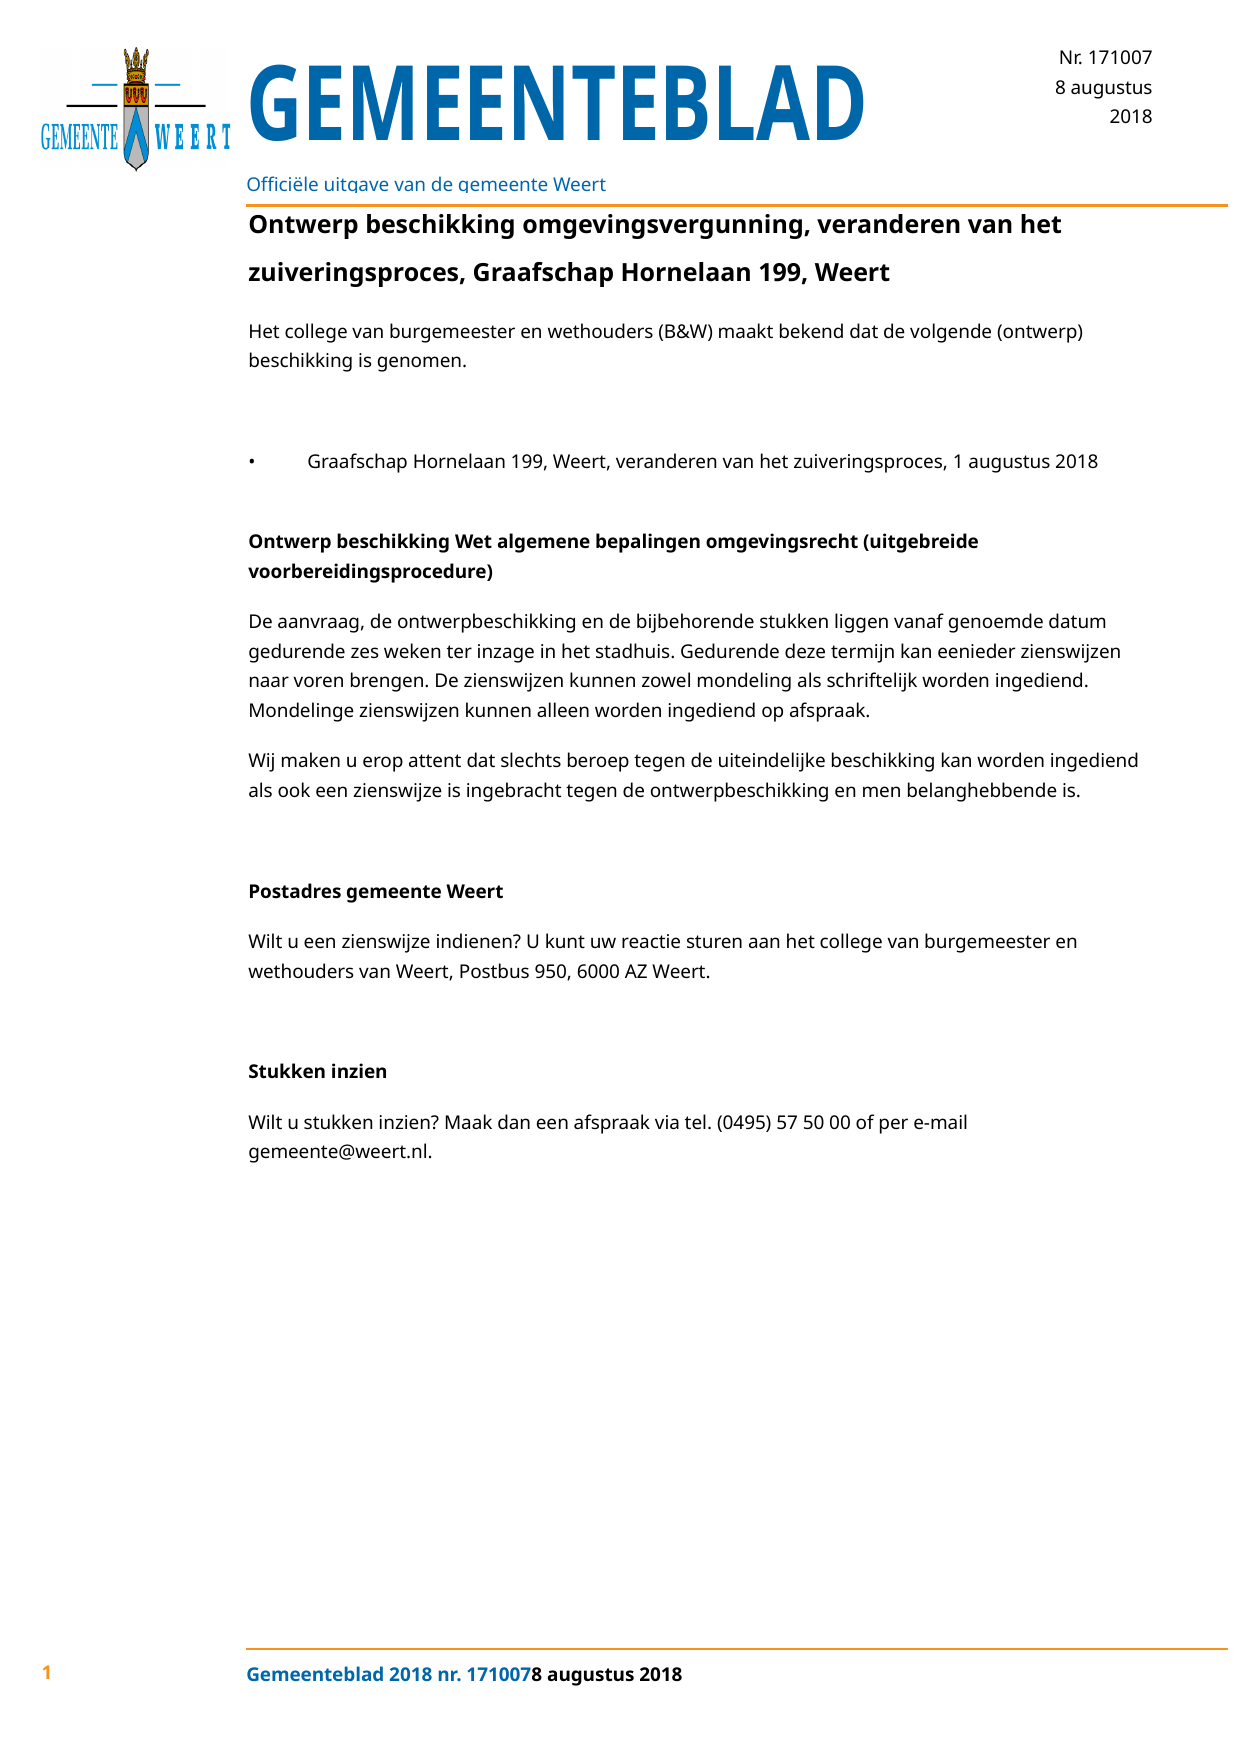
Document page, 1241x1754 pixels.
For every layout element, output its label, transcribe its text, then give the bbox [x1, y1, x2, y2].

text Wij maken u erop attent dat slechts beroep tegen de uiteindelijke beschikking kan worden ingediend als ook een zienswijze is ingebracht tegen de ontwerpbeschikking en men belanghebbende is. [248, 747, 1152, 803]
text Het college van burgemeester en wethouders (B&W) maakt bekend dat de volgende (ontwerp) beschikking is genomen. [248, 318, 1152, 373]
text Ontwerp beschikking Wet algemene bepalingen omgevingsrecht (uitgebreide voorbereidingsprocedure) [248, 528, 1152, 584]
text Wilt u stukken inzien? Maak dan een afspraak via tel. (0495) 57 50 00 of per e-mail gemeente@weert.nl. [248, 1109, 1152, 1164]
text De aanvraag, de ontwerpbeschikking en de bijbehorende stukken liggen vanaf genoemde datum gedurende zes weken ter inzage in het stadhuis. Gedurende deze termijn kan eenieder zienswijzen naar voren brengen. De zienswijzen kunnen zowel mondeling als schriftelijk worden ingediend. Mondelinge zienswijzen kunnen alleen worden ingediend op afspraak. [248, 608, 1152, 723]
text Wilt u een zienswijze indienen? U kunt uw reactie sturen aan het college van burgemeester en wethouders van Weert, Postbus 950, 6000 AZ Weert. [248, 928, 1152, 984]
picture [41, 47, 231, 172]
text Ontwerp beschikking omgevingsvergunning, veranderen van het zuiveringsproces, Graafschap Hornelaan 199, Weert [248, 207, 1152, 288]
text Stukken inzien [248, 1059, 1152, 1084]
list Graafschap Hornelaan 199, Weert, veranderen van het zuiveringsproces, 1 augustus 2018 [248, 448, 1152, 474]
text Postadres gemeente Weert [248, 878, 1152, 904]
